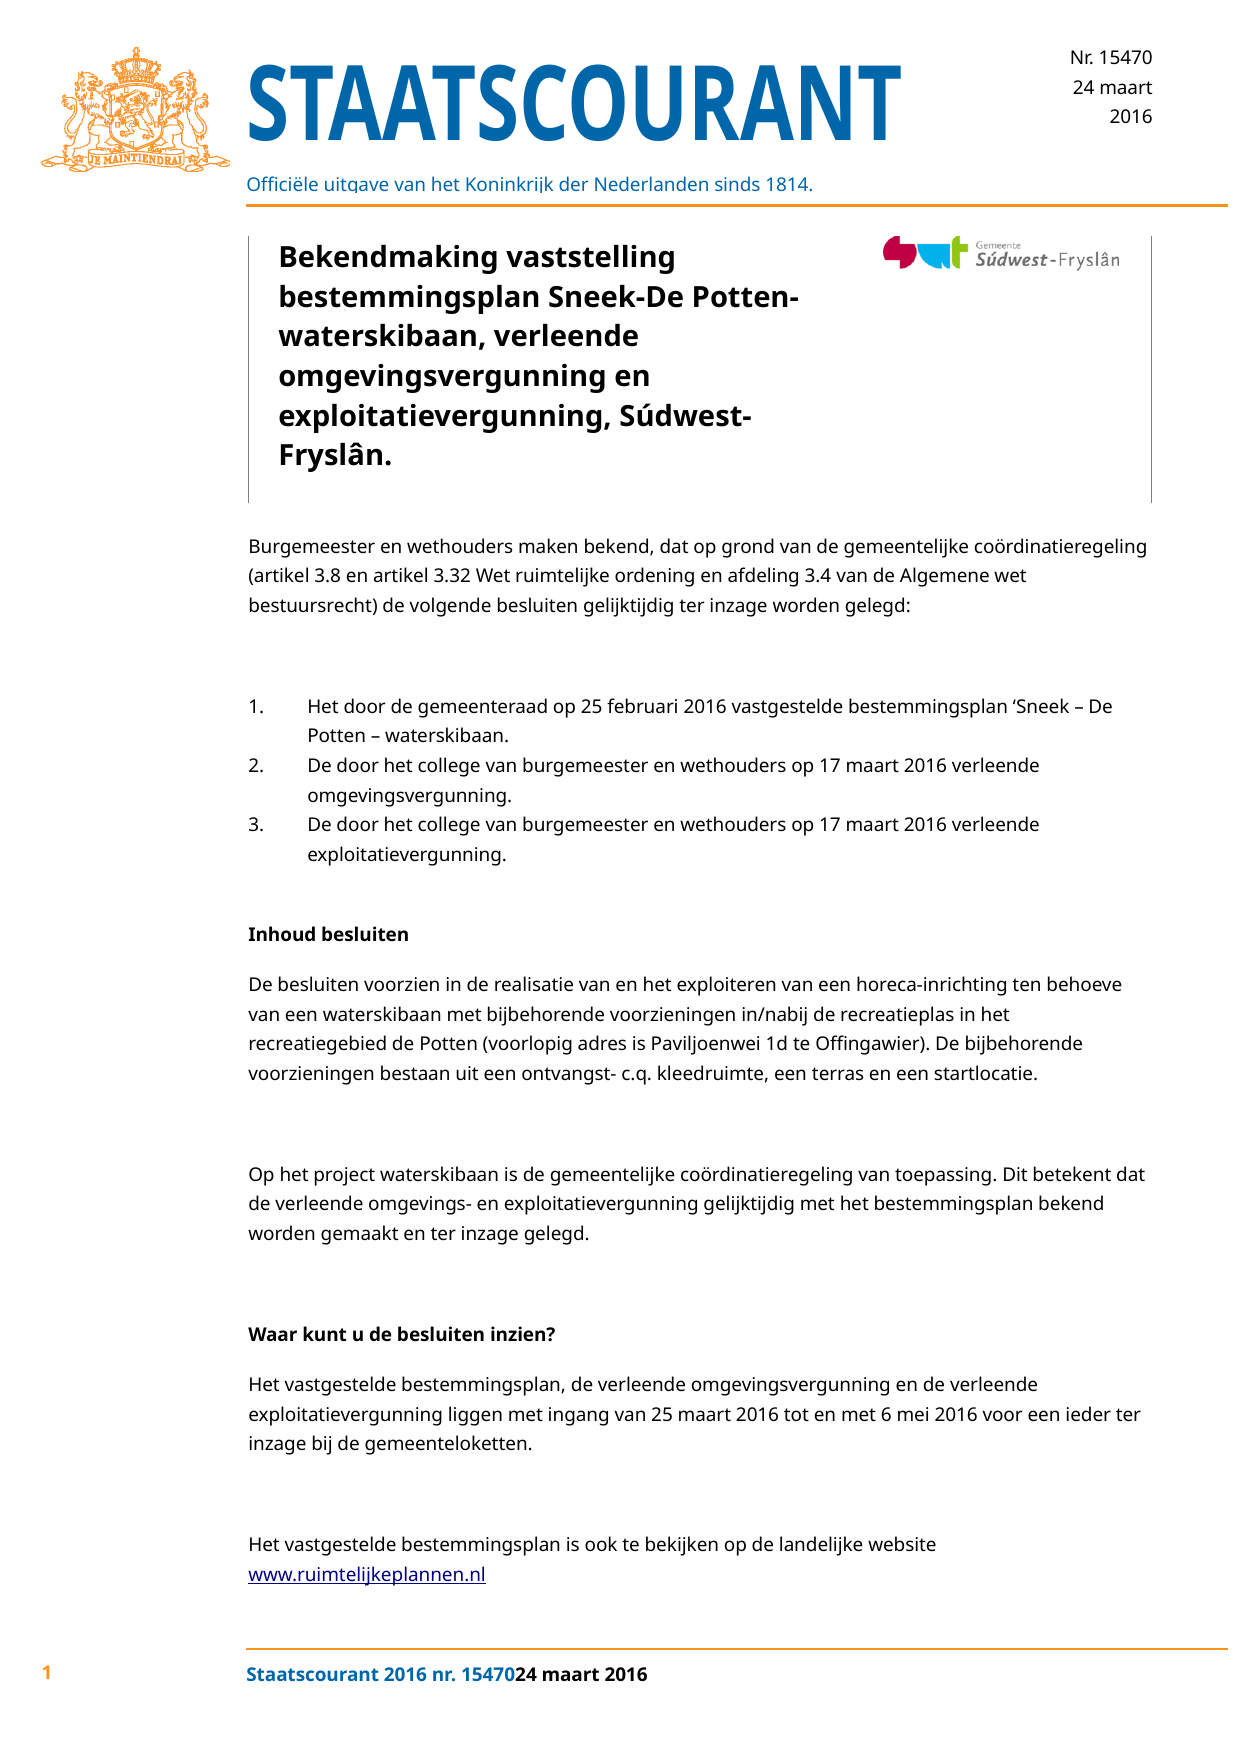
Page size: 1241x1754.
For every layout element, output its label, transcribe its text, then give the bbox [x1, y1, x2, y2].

text Het vastgestelde bestemmingsplan, de verleende omgevingsvergunning en de verleende exploitatievergunning liggen met ingang van 25 maart 2016 tot en met 6 mei 2016 voor een ieder ter inzage bij de gemeenteloketten. [248, 1371, 1152, 1456]
table_header [850, 236, 1151, 503]
text Op het project waterskibaan is de gemeentelijke coördinatieregeling van toepassing. Dit betekent dat de verleende omgevings- en exploitatievergunning gelijktijdig met het bestemmingsplan bekend worden gemaakt en ter inzage gelegd. [248, 1161, 1152, 1246]
picture [41, 47, 231, 172]
table_header Bekendmaking vaststelling bestemmingsplan Sneek-De Potten-waterskibaan, verleende omgevingsvergunning en exploitatievergunning, Súdwest-Fryslân. [249, 236, 850, 503]
text Waar kunt u de besluiten inzien? [248, 1321, 1152, 1347]
text De besluiten voorzien in de realisatie van en het exploiteren van een horeca-inrichting ten behoeve van een waterskibaan met bijbehorende voorzieningen in/nabij de recreatieplas in het recreatiegebied de Potten (voorlopig adres is Paviljoenwei 1d te Offingawier). De bijbehorende voorzieningen bestaan uit een ontvangst- c.q. kleedruimte, een terras en een startlocatie. [248, 971, 1152, 1086]
text Inhoud besluiten [248, 921, 1152, 947]
list Het door de gemeenteraad op 25 februari 2016 vastgestelde bestemmingsplan ‘Sneek – De Potten – waterskibaan. [248, 693, 1152, 748]
picture [882, 236, 1119, 272]
text Burgemeester en wethouders maken bekend, dat op grond van de gemeentelijke coördinatieregeling (artikel 3.8 en artikel 3.32 Wet ruimtelijke ordening en afdeling 3.4 van de Algemene wet bestuursrecht) de volgende besluiten gelijktijdig ter inzage worden gelegd: [248, 533, 1152, 618]
list De door het college van burgemeester en wethouders op 17 maart 2016 verleende omgevingsvergunning. [248, 752, 1152, 807]
text Het vastgestelde bestemmingsplan is ook te bekijken op de landelijke website www.ruimtelijkeplannen.nl [248, 1531, 1152, 1587]
list De door het college van burgemeester en wethouders op 17 maart 2016 verleende exploitatievergunning. [248, 811, 1152, 867]
